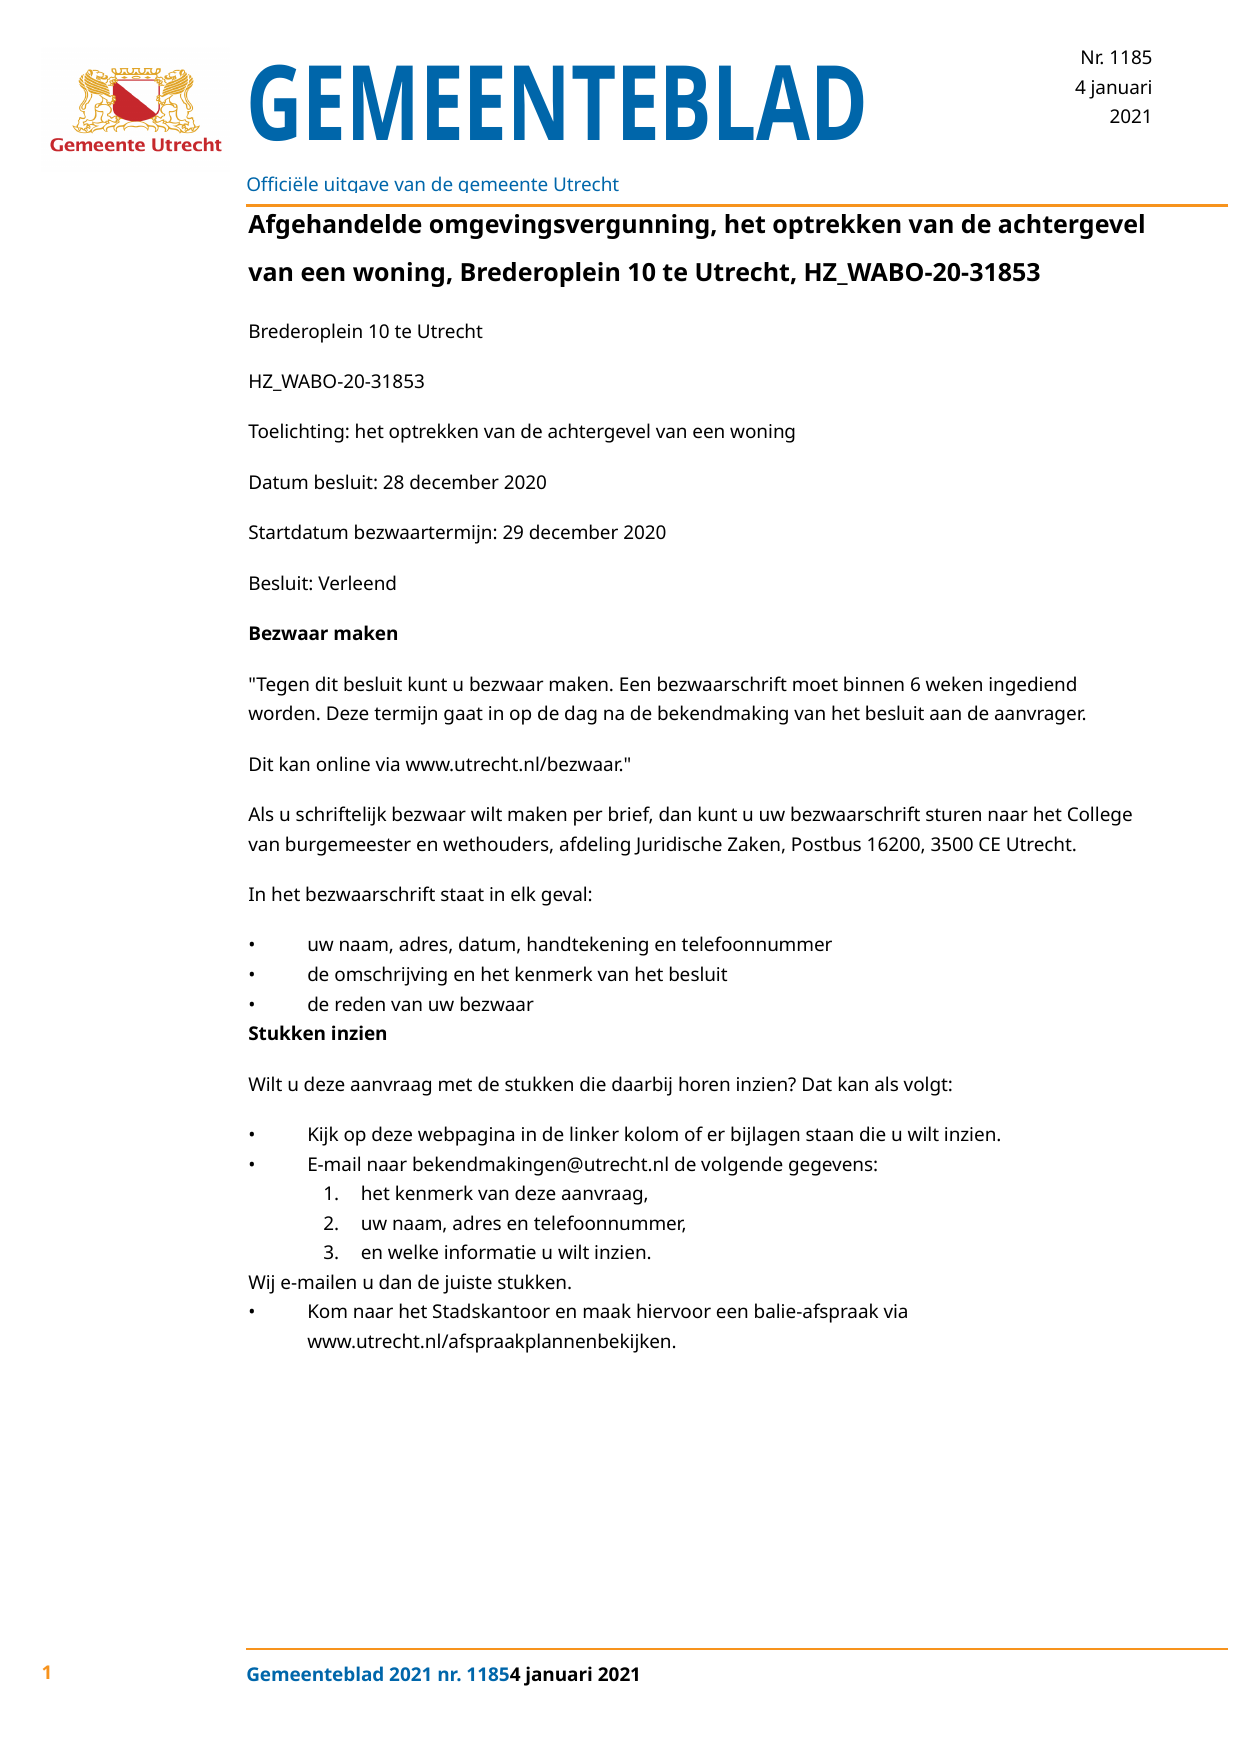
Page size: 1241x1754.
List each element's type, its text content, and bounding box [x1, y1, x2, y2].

list uw naam, adres en telefoonnummer, [323, 1210, 1152, 1236]
text Brederoplein 10 te Utrecht [248, 318, 1152, 344]
text Stukken inzien [248, 1020, 1152, 1046]
list de reden van uw bezwaar [248, 991, 1152, 1017]
list E-mail naar bekendmakingen@utrecht.nl de volgende gegevens: [248, 1151, 1152, 1177]
text Besluit: Verleend [248, 570, 1152, 596]
text Dit kan online via www.utrecht.nl/bezwaar." [248, 751, 1152, 777]
text Toelichting: het optrekken van de achtergevel van een woning [248, 419, 1152, 444]
text "Tegen dit besluit kunt u bezwaar maken. Een bezwaarschrift moet binnen 6 weken ingediend worden. Deze termijn gaat in op de dag na de bekendmaking van het besluit aan de aanvrager. [248, 671, 1152, 726]
text Afgehandelde omgevingsvergunning, het optrekken van de achtergevel van een woning, Brederoplein 10 te Utrecht, HZ_WABO-20-31853 [248, 207, 1152, 288]
text HZ_WABO-20-31853 [248, 368, 1152, 394]
text Wij e-mailen u dan de juiste stukken. [248, 1269, 1152, 1295]
text In het bezwaarschrift staat in elk geval: [248, 881, 1152, 907]
text Bezwaar maken [248, 620, 1152, 646]
text Als u schriftelijk bezwaar wilt maken per brief, dan kunt u uw bezwaarschrift sturen naar het College van burgemeester en wethouders, afdeling Juridische Zaken, Postbus 16200, 3500 CE Utrecht. [248, 801, 1152, 857]
text Wilt u deze aanvraag met de stukken die daarbij horen inzien? Dat kan als volgt: [248, 1071, 1152, 1097]
list de omschrijving en het kenmerk van het besluit [248, 961, 1152, 987]
list Kijk op deze webpagina in de linker kolom of er bijlagen staan die u wilt inzien. [248, 1121, 1152, 1147]
list uw naam, adres, datum, handtekening en telefoonnummer [248, 932, 1152, 957]
list het kenmerk van deze aanvraag, [323, 1180, 1152, 1206]
list Kom naar het Stadskantoor en maak hiervoor een balie-afspraak via www.utrecht.nl/afspraakplannenbekijken. [248, 1299, 1152, 1354]
text Startdatum bezwaartermijn: 29 december 2020 [248, 519, 1152, 545]
picture [41, 47, 231, 172]
text Datum besluit: 28 december 2020 [248, 469, 1152, 495]
list en welke informatie u wilt inzien. [323, 1239, 1152, 1265]
